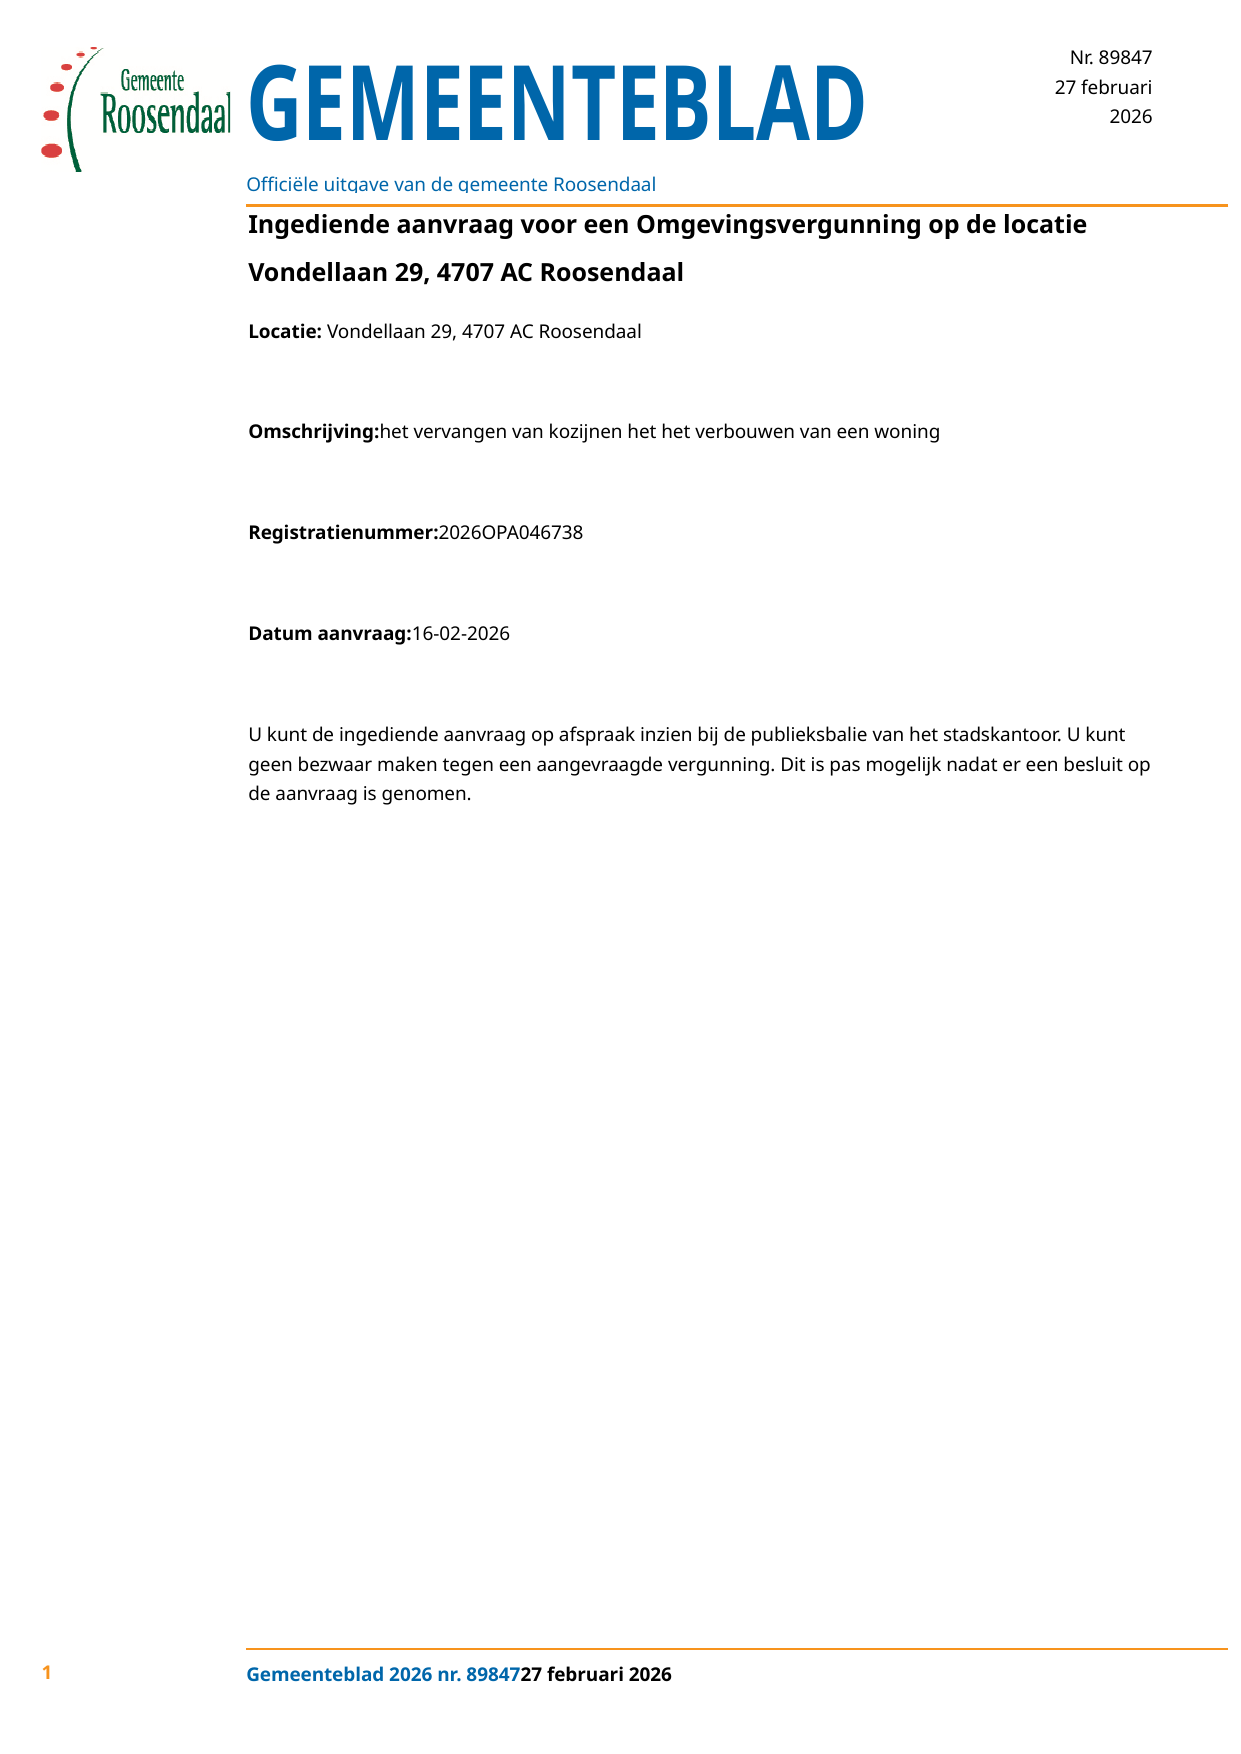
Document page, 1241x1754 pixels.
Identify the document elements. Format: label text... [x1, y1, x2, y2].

text Ingediende aanvraag voor een Omgevingsvergunning op de locatie Vondellaan 29, 4707 AC Roosendaal [248, 207, 1152, 288]
text Omschrijving:het vervangen van kozijnen het het verbouwen van een woning [248, 419, 1152, 444]
text U kunt de ingediende aanvraag op afspraak inzien bij de publieksbalie van het stadskantoor. U kunt geen bezwaar maken tegen een aangevraagde vergunning. Dit is pas mogelijk nadat er een besluit op de aanvraag is genomen. [248, 721, 1152, 806]
picture [41, 47, 231, 172]
text Locatie: Vondellaan 29, 4707 AC Roosendaal [248, 318, 1152, 344]
text Datum aanvraag:16-02-2026 [248, 620, 1152, 646]
text Registratienummer:2026OPA046738 [248, 519, 1152, 545]
